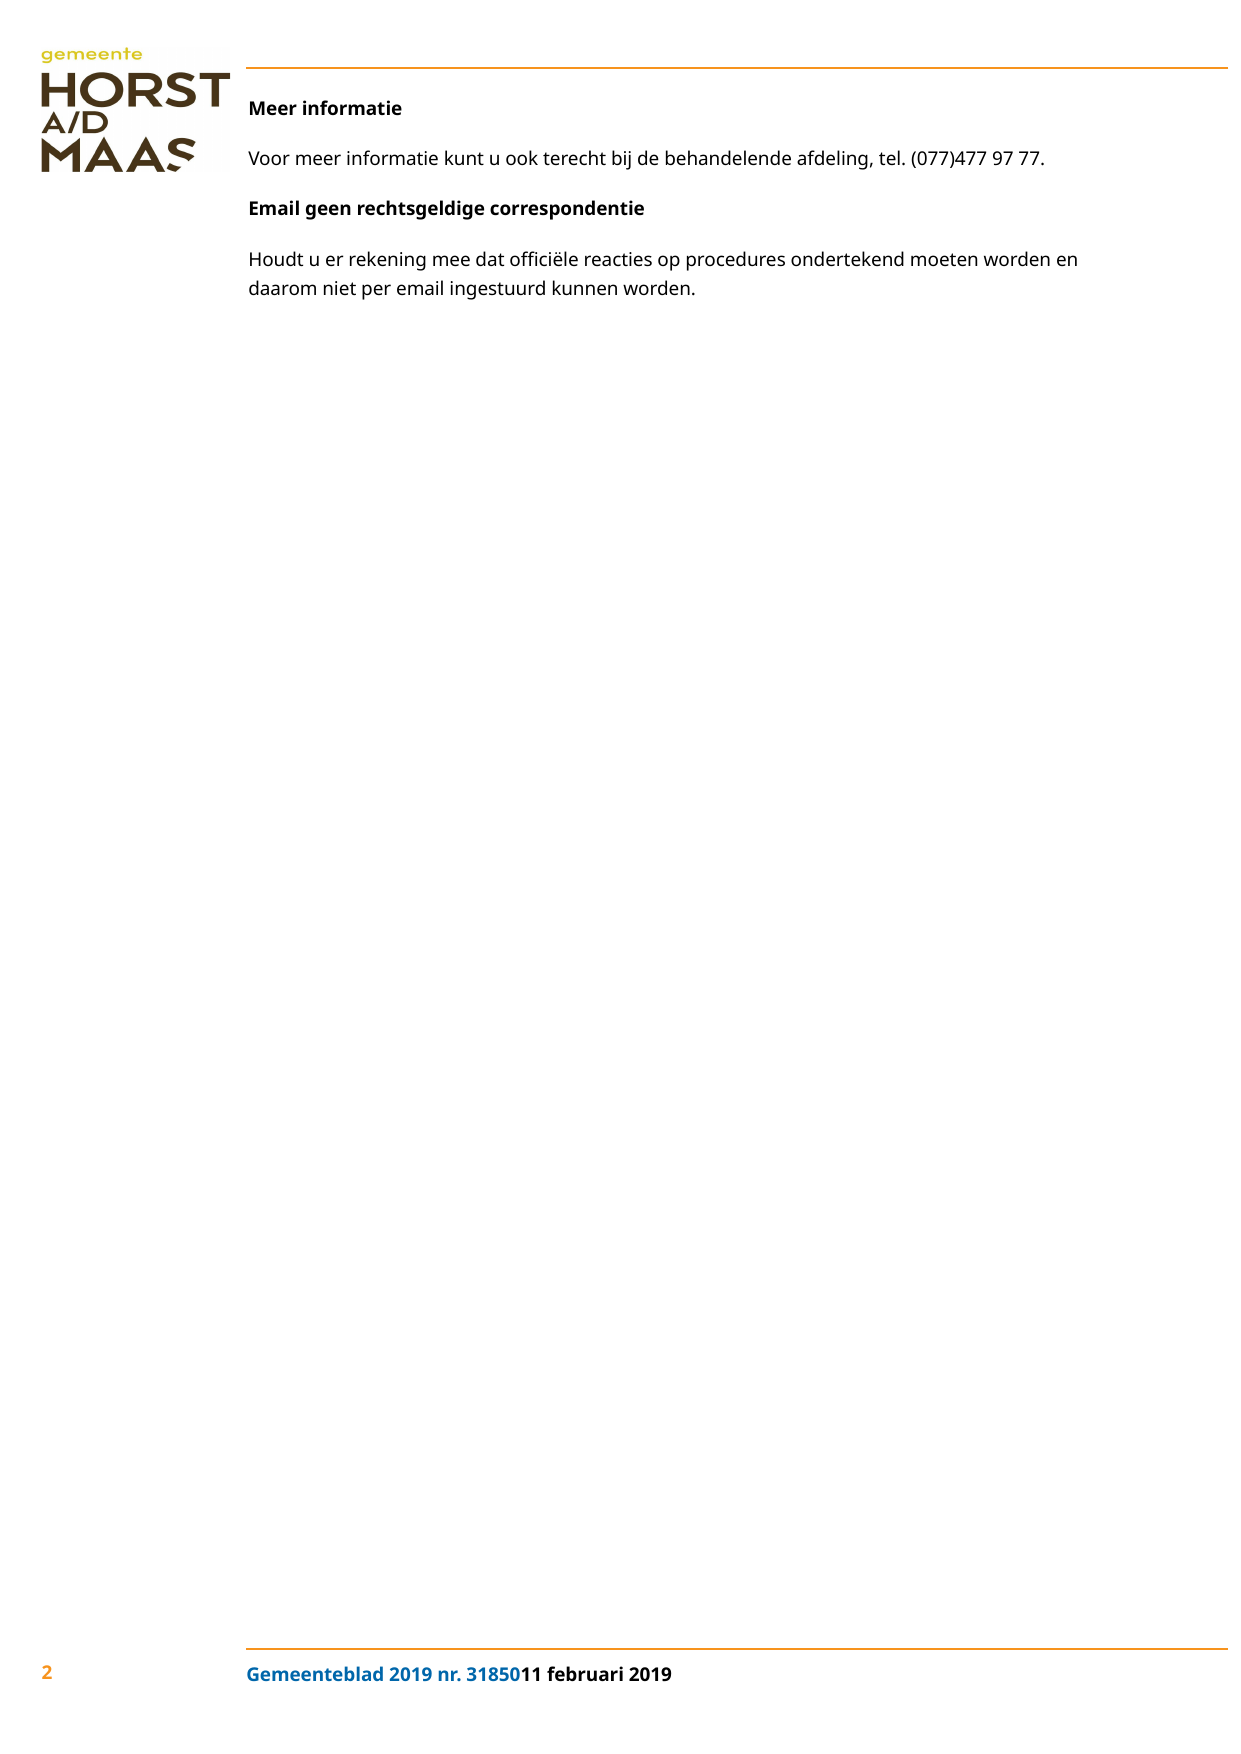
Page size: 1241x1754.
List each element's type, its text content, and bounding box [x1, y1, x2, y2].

text Email geen rechtsgeldige correspondentie [248, 196, 1152, 221]
text Houdt u er rekening mee dat officiële reacties op procedures ondertekend moeten worden en daarom niet per email ingestuurd kunnen worden. [248, 246, 1152, 301]
picture [41, 47, 231, 172]
text Meer informatie [248, 95, 1152, 121]
text Voor meer informatie kunt u ook terecht bij de behandelende afdeling, tel. (077)477 97 77. [248, 145, 1152, 171]
